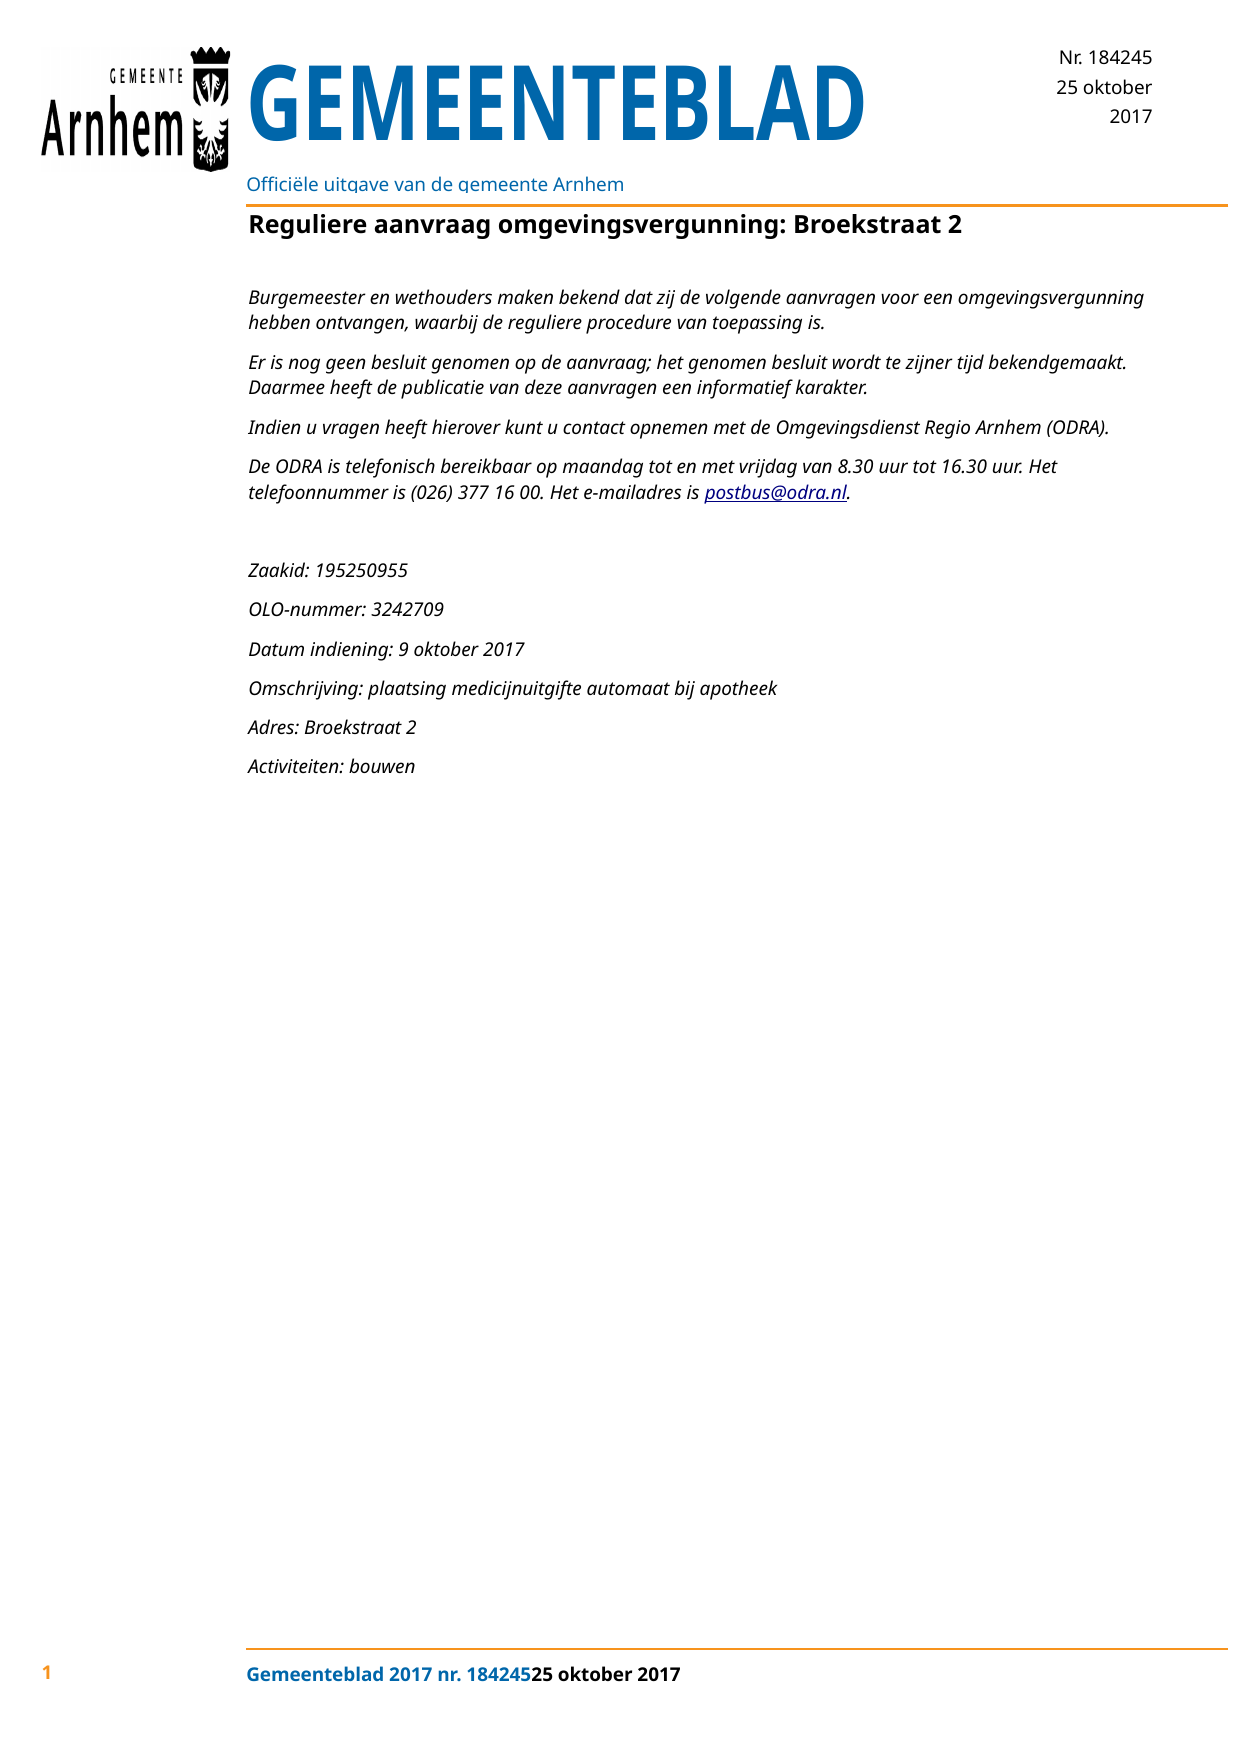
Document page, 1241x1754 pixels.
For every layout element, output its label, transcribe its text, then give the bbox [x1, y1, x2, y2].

text Datum indiening: 9 oktober 2017 [248, 636, 1152, 662]
text Activiteiten: bouwen [248, 754, 1152, 779]
text Reguliere aanvraag omgevingsvergunning: Broekstraat 2 [248, 207, 1152, 241]
text Zaakid: 195250955 [248, 557, 1152, 583]
text Omschrijving: plaatsing medicijnuitgifte automaat bij apotheek [248, 675, 1152, 701]
text Burgemeester en wethouders maken bekend dat zij de volgende aanvragen voor een omgevingsvergunning hebben ontvangen, waarbij de reguliere procedure van toepassing is. [248, 284, 1152, 335]
text Er is nog geen besluit genomen op de aanvraag; het genomen besluit wordt te zijner tijd bekendgemaakt. Daarmee heeft de publicatie van deze aanvragen een informatief karakter. [248, 349, 1152, 400]
text De ODRA is telefonisch bereikbaar op maandag tot en met vrijdag van 8.30 uur tot 16.30 uur. Het telefoonnummer is (026) 377 16 00. Het e-mailadres is postbus@odra.nl. [248, 453, 1152, 504]
text OLO-nummer: 3242709 [248, 597, 1152, 622]
picture [41, 47, 231, 172]
text Adres: Broekstraat 2 [248, 714, 1152, 740]
text Indien u vragen heeft hierover kunt u contact opnemen met de Omgevingsdienst Regio Arnhem (ODRA). [248, 414, 1152, 439]
